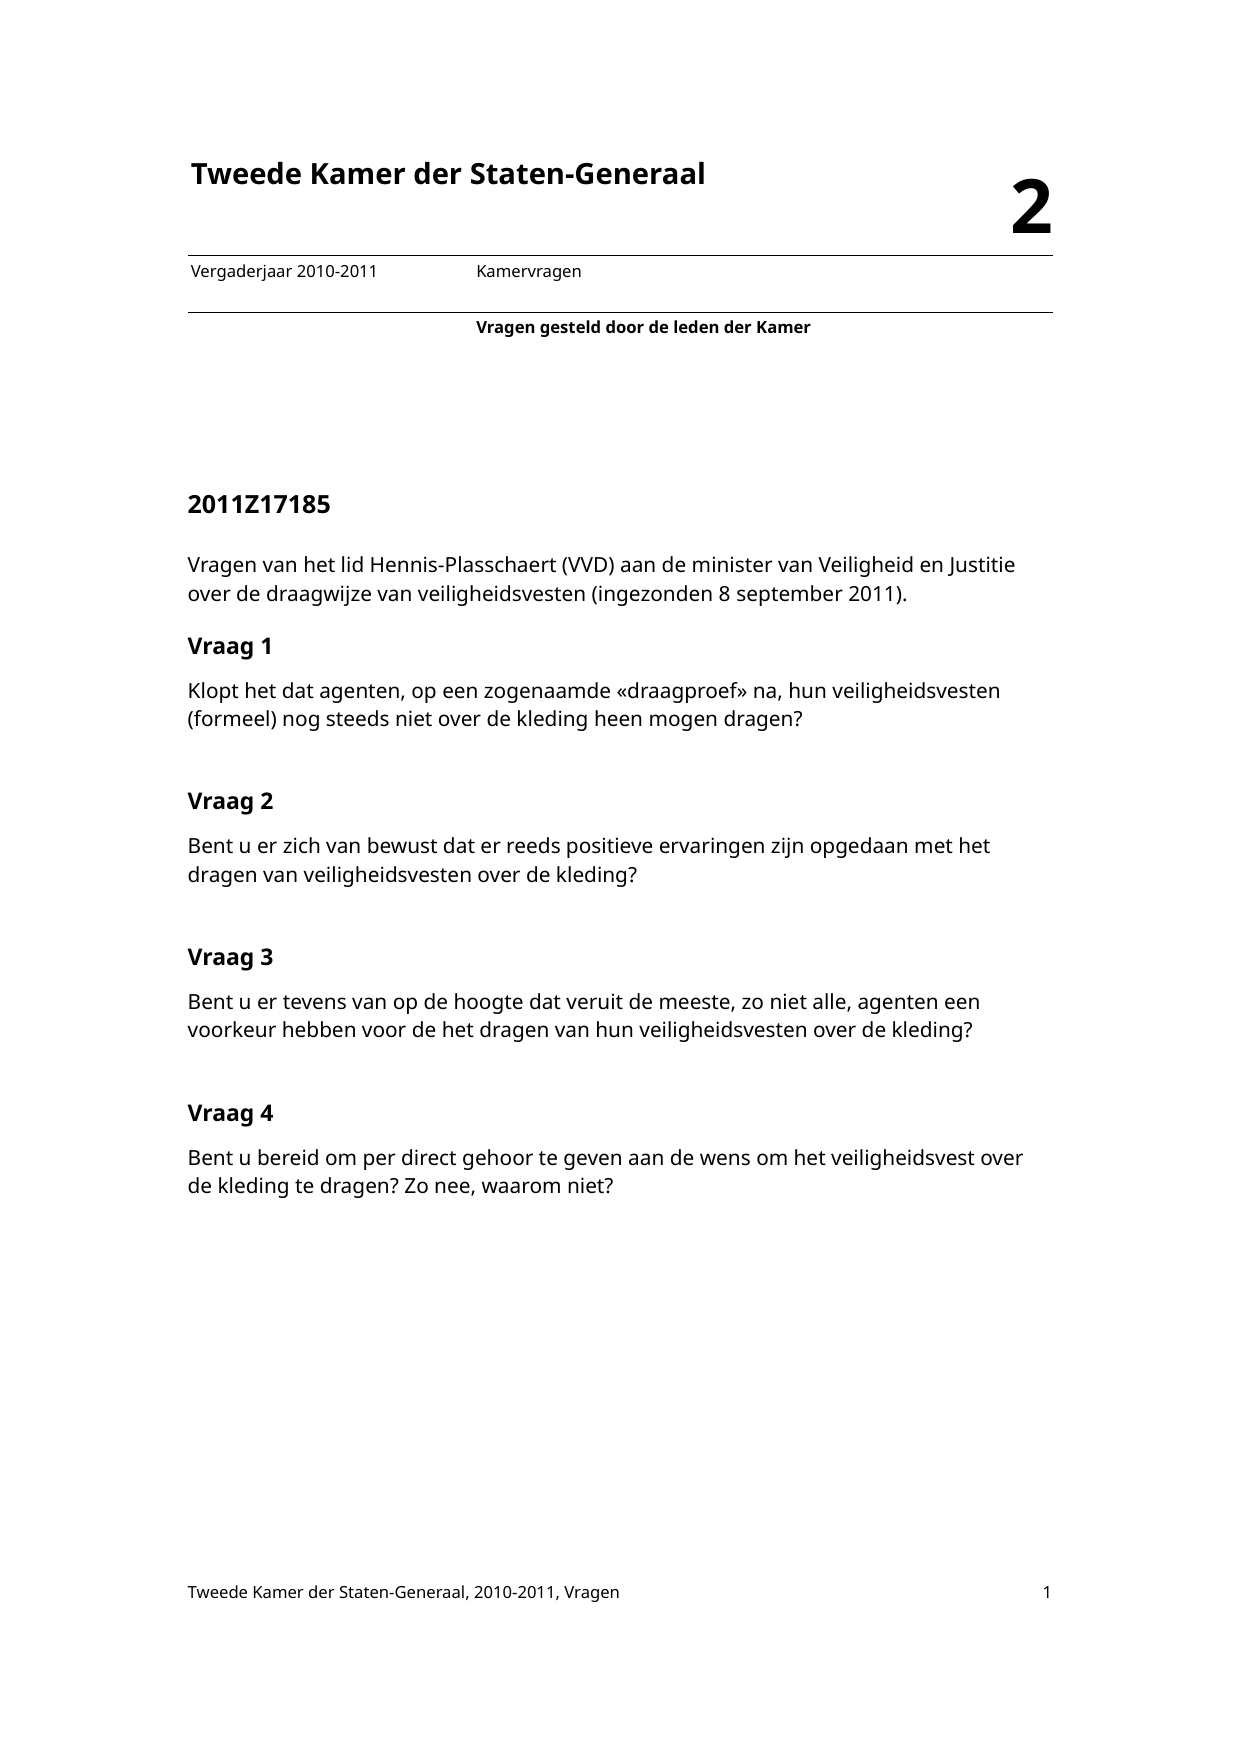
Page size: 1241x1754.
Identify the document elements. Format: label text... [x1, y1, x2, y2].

subtitle Vraag 1 [187, 630, 1053, 661]
text Vragen van het lid Hennis-Plasschaert (VVD) aan de minister van Veiligheid en Justitie over de draagwijze van veiligheidsvesten (ingezonden 8 september 2011). [187, 550, 1053, 607]
text Klopt het dat agenten, op een zogenaamde «draagproef» na, hun veiligheidsvesten (formeel) nog steeds niet over de kleding heen mogen dragen? [187, 676, 1053, 733]
subtitle Vraag 4 [187, 1097, 1053, 1128]
table_header 2 [880, 150, 1053, 255]
text Bent u er zich van bewust dat er reeds positieve ervaringen zijn opgedaan met het dragen van veiligheidsvesten over de kleding? [187, 832, 1053, 888]
text Bent u bereid om per direct gehoor te geven aan de wens om het veiligheidsvest over de kleding te dragen? Zo nee, waarom niet? [187, 1143, 1053, 1200]
subtitle Vraag 2 [187, 785, 1053, 817]
table_cell Kamervragen [473, 256, 1053, 312]
table_cell Vergaderjaar 2010-2011 [188, 256, 473, 312]
table_cell Vragen gesteld door de leden der Kamer [473, 313, 1053, 339]
subtitle Vraag 3 [187, 941, 1053, 972]
table_cell [188, 313, 473, 339]
text Bent u er tevens van op de hoogte dat veruit de meeste, zo niet alle, agenten een voorkeur hebben voor de het dragen van hun veiligheidsvesten over de kleding? [187, 987, 1053, 1044]
text 2011Z17185 [187, 487, 1053, 521]
table_header Tweede Kamer der Staten-Generaal [188, 150, 879, 255]
